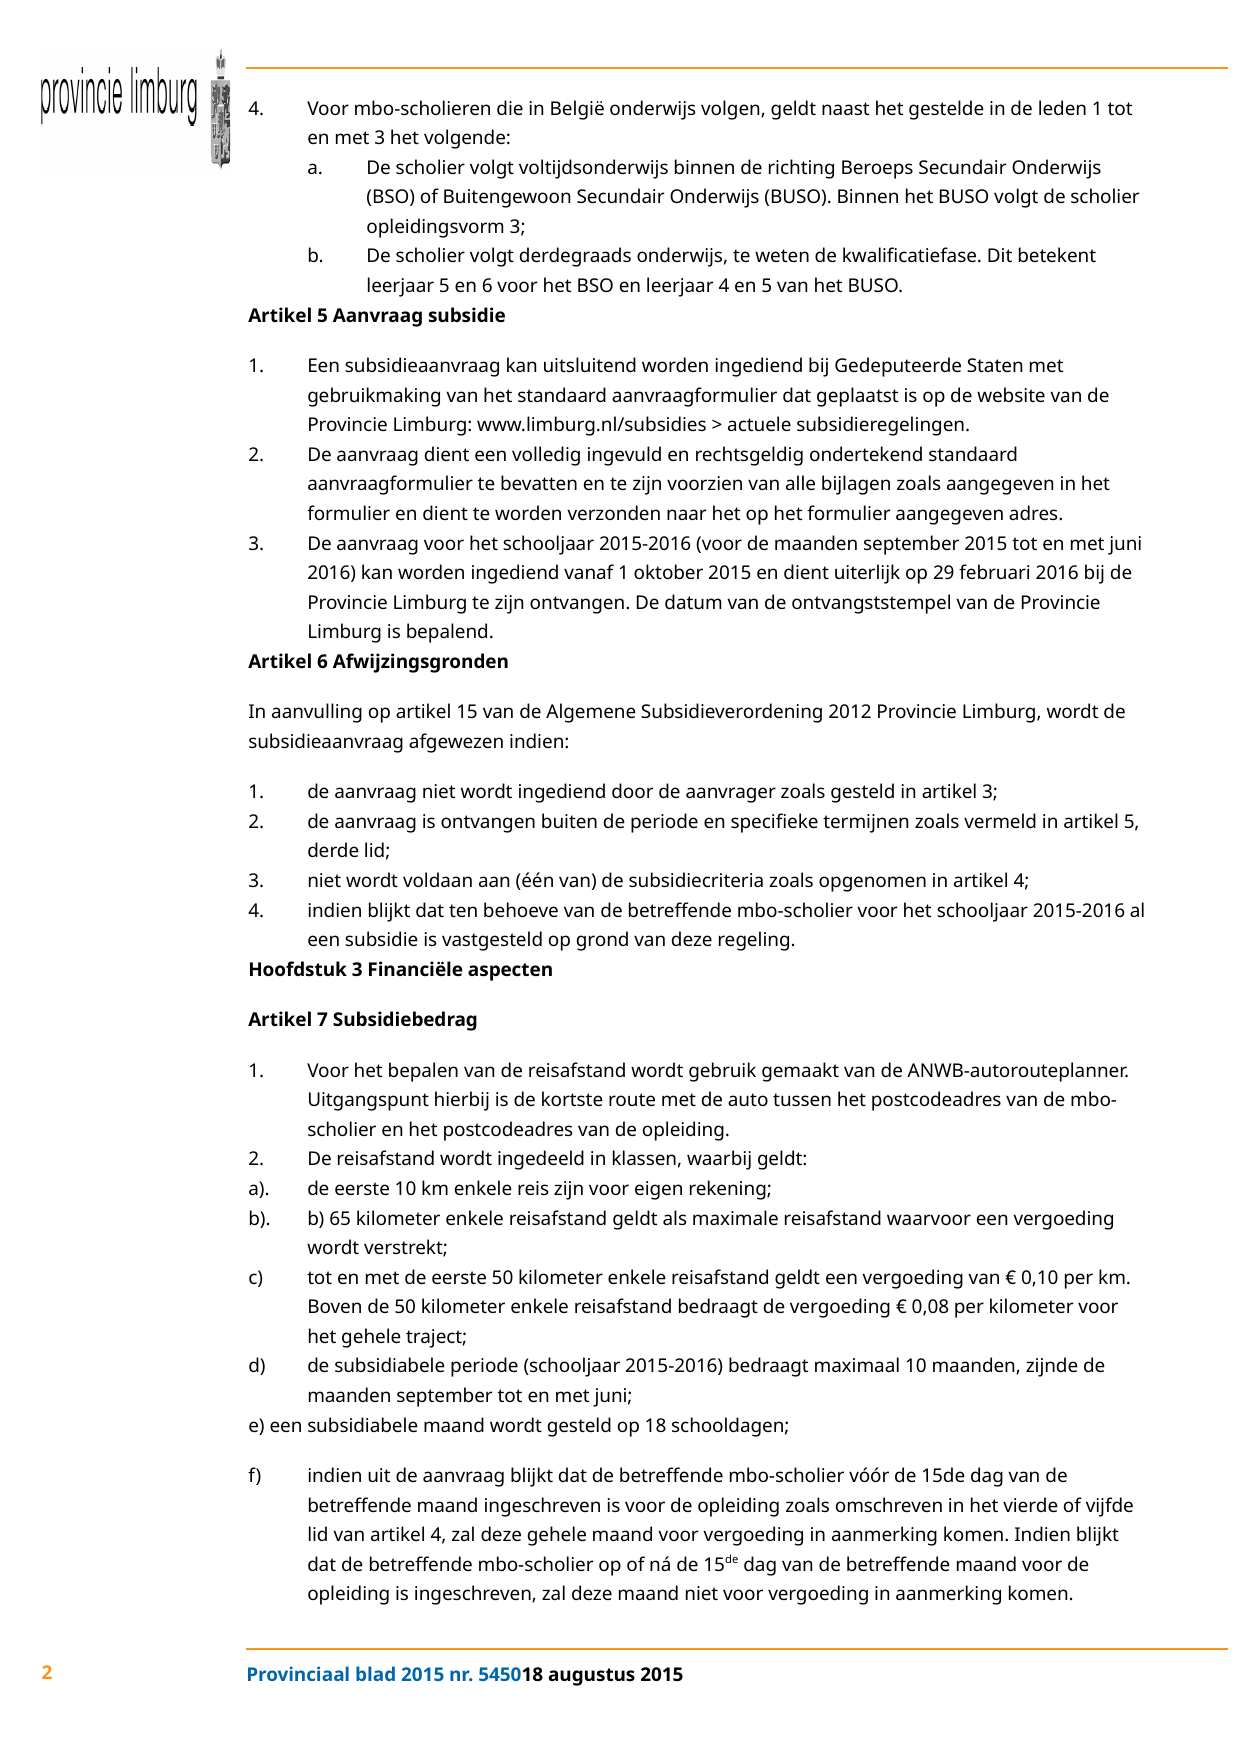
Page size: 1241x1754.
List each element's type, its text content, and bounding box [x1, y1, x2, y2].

list De aanvraag voor het schooljaar 2015-2016 (voor de maanden september 2015 tot en met juni 2016) kan worden ingediend vanaf 1 oktober 2015 en dient uiterlijk op 29 februari 2016 bij de Provincie Limburg te zijn ontvangen. De datum van de ontvangststempel van de Provincie Limburg is bepalend. [248, 530, 1152, 644]
list b) 65 kilometer enkele reisafstand geldt als maximale reisafstand waarvoor een vergoeding wordt verstrekt; [248, 1205, 1152, 1260]
list De scholier volgt voltijdsonderwijs binnen de richting Beroeps Secundair Onderwijs (BSO) of Buitengewoon Secundair Onderwijs (BUSO). Binnen het BUSO volgt de scholier opleidingsvorm 3; [307, 154, 1152, 239]
list indien blijkt dat ten behoeve van de betreffende mbo-scholier voor het schooljaar 2015-2016 al een subsidie is vastgesteld op grond van deze regeling. [248, 897, 1152, 952]
text Artikel 5 Aanvraag subsidie [248, 302, 1152, 328]
list De reisafstand wordt ingedeeld in klassen, waarbij geldt: [248, 1146, 1152, 1171]
list De aanvraag dient een volledig ingevuld en rechtsgeldig ondertekend standaard aanvraagformulier te bevatten en te zijn voorzien van alle bijlagen zoals aangegeven in het formulier en dient te worden verzonden naar het op het formulier aangegeven adres. [248, 441, 1152, 526]
list de aanvraag niet wordt ingediend door de aanvrager zoals gesteld in artikel 3; [248, 778, 1152, 804]
list niet wordt voldaan aan (één van) de subsidiecriteria zoals opgenomen in artikel 4; [248, 867, 1152, 893]
list indien uit de aanvraag blijkt dat de betreffende mbo-scholier vóór de 15de dag van de betreffende maand ingeschreven is voor de opleiding zoals omschreven in het vierde of vijfde lid van artikel 4, zal deze gehele maand voor vergoeding in aanmerking komen. Indien blijkt dat de betreffende mbo-scholier op of ná de 15de dag van de betreffende maand voor de opleiding is ingeschreven, zal deze maand niet voor vergoeding in aanmerking komen. [248, 1462, 1152, 1606]
picture [41, 47, 231, 172]
text Hoofdstuk 3 Financiële aspecten [248, 956, 1152, 982]
text e) een subsidiabele maand wordt gesteld op 18 schooldagen; [248, 1412, 1152, 1438]
list Voor het bepalen van de reisafstand wordt gebruik gemaakt van de ANWB-autorouteplanner. Uitgangspunt hierbij is de kortste route met de auto tussen het postcodeadres van de mbo-scholier en het postcodeadres van de opleiding. [248, 1057, 1152, 1142]
text In aanvulling op artikel 15 van de Algemene Subsidieverordening 2012 Provincie Limburg, wordt de subsidieaanvraag afgewezen indien: [248, 698, 1152, 754]
list de aanvraag is ontvangen buiten de periode en specifieke termijnen zoals vermeld in artikel 5, derde lid; [248, 808, 1152, 863]
list de eerste 10 km enkele reis zijn voor eigen rekening; [248, 1175, 1152, 1201]
text Artikel 7 Subsidiebedrag [248, 1006, 1152, 1032]
list de subsidiabele periode (schooljaar 2015-2016) bedraagt maximaal 10 maanden, zijnde de maanden september tot en met juni; [248, 1353, 1152, 1408]
list De scholier volgt derdegraads onderwijs, te weten de kwalificatiefase. Dit betekent leerjaar 5 en 6 voor het BSO en leerjaar 4 en 5 van het BUSO. [307, 243, 1152, 298]
list tot en met de eerste 50 kilometer enkele reisafstand geldt een vergoeding van € 0,10 per km. Boven de 50 kilometer enkele reisafstand bedraagt de vergoeding € 0,08 per kilometer voor het gehele traject; [248, 1264, 1152, 1349]
list Een subsidieaanvraag kan uitsluitend worden ingediend bij Gedeputeerde Staten met gebruikmaking van het standaard aanvraagformulier dat geplaatst is op de website van de Provincie Limburg: www.limburg.nl/subsidies > actuele subsidieregelingen. [248, 352, 1152, 437]
text Artikel 6 Afwijzingsgronden [248, 648, 1152, 674]
list Voor mbo-scholieren die in België onderwijs volgen, geldt naast het gestelde in de leden 1 tot en met 3 het volgende: [248, 95, 1152, 150]
